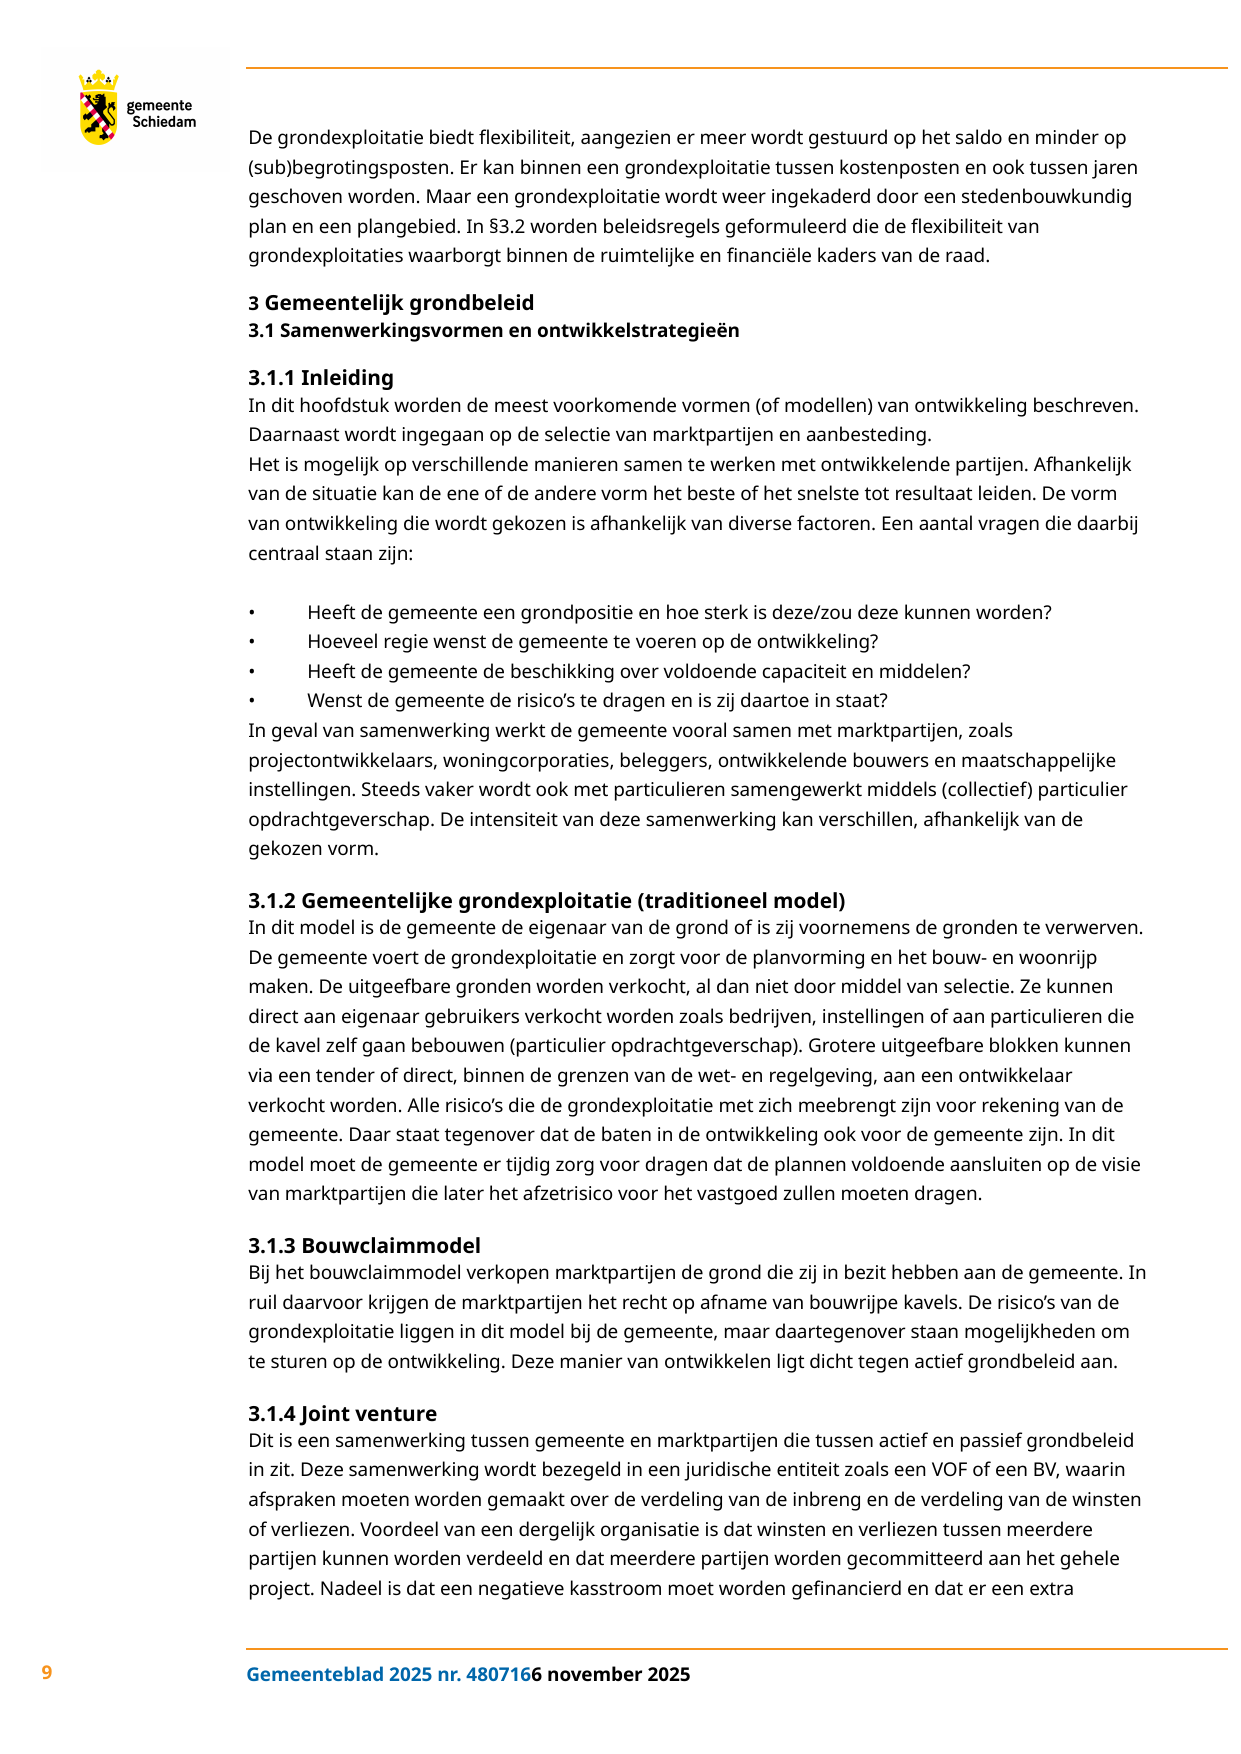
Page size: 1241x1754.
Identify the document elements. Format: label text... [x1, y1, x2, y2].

text Het is mogelijk op verschillende manieren samen te werken met ontwikkelende partijen. Afhankelijk van de situatie kan de ene of de andere vorm het beste of het snelste tot resultaat leiden. De vorm van ontwikkeling die wordt gekozen is afhankelijk van diverse factoren. Een aantal vragen die daarbij centraal staan zijn: [248, 451, 1152, 565]
text De grondexploitatie biedt flexibiliteit, aangezien er meer wordt gestuurd op het saldo en minder op (sub)begrotingsposten. Er kan binnen een grondexploitatie tussen kostenposten en ook tussen jaren geschoven worden. Maar een grondexploitatie wordt weer ingekaderd door een stedenbouwkundig plan en een plangebied. In §3.2 worden beleidsregels geformuleerd die de flexibiliteit van grondexploitaties waarborgt binnen de ruimtelijke en financiële kaders van de raad. [248, 124, 1152, 268]
list Wenst de gemeente de risico’s te dragen en is zij daartoe in staat? [248, 688, 1152, 713]
text Bij het bouwclaimmodel verkopen marktpartijen de grond die zij in bezit hebben aan de gemeente. In ruil daarvoor krijgen de marktpartijen het recht op afname van bouwrijpe kavels. De risico’s van de grondexploitatie liggen in dit model bij de gemeente, maar daartegenover staan mogelijkheden om te sturen op de ontwikkeling. Deze manier van ontwikkelen ligt dicht tegen actief grondbeleid aan. [248, 1259, 1152, 1374]
text In geval van samenwerking werkt de gemeente vooral samen met marktpartijen, zoals projectontwikkelaars, woningcorporaties, beleggers, ontwikkelende bouwers en maatschappelijke instellingen. Steeds vaker wordt ook met particulieren samengewerkt middels (collectief) particulier opdrachtgeverschap. De intensiteit van deze samenwerking kan verschillen, afhankelijk van de gekozen vorm. [248, 717, 1152, 861]
picture [41, 47, 231, 172]
text Dit is een samenwerking tussen gemeente en marktpartijen die tussen actief en passief grondbeleid in zit. Deze samenwerking wordt bezegeld in een juridische entiteit zoals een VOF of een BV, waarin afspraken moeten worden gemaakt over de verdeling van de inbreng en de verdeling van de winsten of verliezen. Voordeel van een dergelijk organisatie is dat winsten en verliezen tussen meerdere partijen kunnen worden verdeeld en dat meerdere partijen worden gecommitteerd aan het gehele project. Nadeel is dat een negatieve kasstroom moet worden gefinancierd en dat er een extra [248, 1427, 1152, 1601]
list Hoeveel regie wenst de gemeente te voeren op de ontwikkeling? [248, 628, 1152, 654]
text 3.1 Samenwerkingsvormen en ontwikkelstrategieën [248, 317, 1152, 342]
text 3.1.2 Gemeentelijke grondexploitatie (traditioneel model) [248, 886, 1152, 914]
text 3.1.1 Inleiding [248, 363, 1152, 392]
list Heeft de gemeente een grondpositie en hoe sterk is deze/zou deze kunnen worden? [248, 599, 1152, 624]
list Heeft de gemeente de beschikking over voldoende capaciteit en middelen? [248, 658, 1152, 684]
text 3 Gemeentelijk grondbeleid [248, 288, 1152, 317]
text 3.1.4 Joint venture [248, 1399, 1152, 1427]
text 3.1.3 Bouwclaimmodel [248, 1231, 1152, 1259]
text In dit model is de gemeente de eigenaar van de grond of is zij voornemens de gronden te verwerven. De gemeente voert de grondexploitatie en zorgt voor de planvorming en het bouw- en woonrijp maken. De uitgeefbare gronden worden verkocht, al dan niet door middel van selectie. Ze kunnen direct aan eigenaar gebruikers verkocht worden zoals bedrijven, instellingen of aan particulieren die de kavel zelf gaan bebouwen (particulier opdrachtgeverschap). Grotere uitgeefbare blokken kunnen via een tender of direct, binnen de grenzen van de wet- en regelgeving, aan een ontwikkelaar verkocht worden. Alle risico’s die de grondexploitatie met zich meebrengt zijn voor rekening van de gemeente. Daar staat tegenover dat de baten in de ontwikkeling ook voor de gemeente zijn. In dit model moet de gemeente er tijdig zorg voor dragen dat de plannen voldoende aansluiten op de visie van marktpartijen die later het afzetrisico voor het vastgoed zullen moeten dragen. [248, 914, 1152, 1206]
text In dit hoofdstuk worden de meest voorkomende vormen (of modellen) van ontwikkeling beschreven. Daarnaast wordt ingegaan op de selectie van marktpartijen en aanbesteding. [248, 392, 1152, 447]
